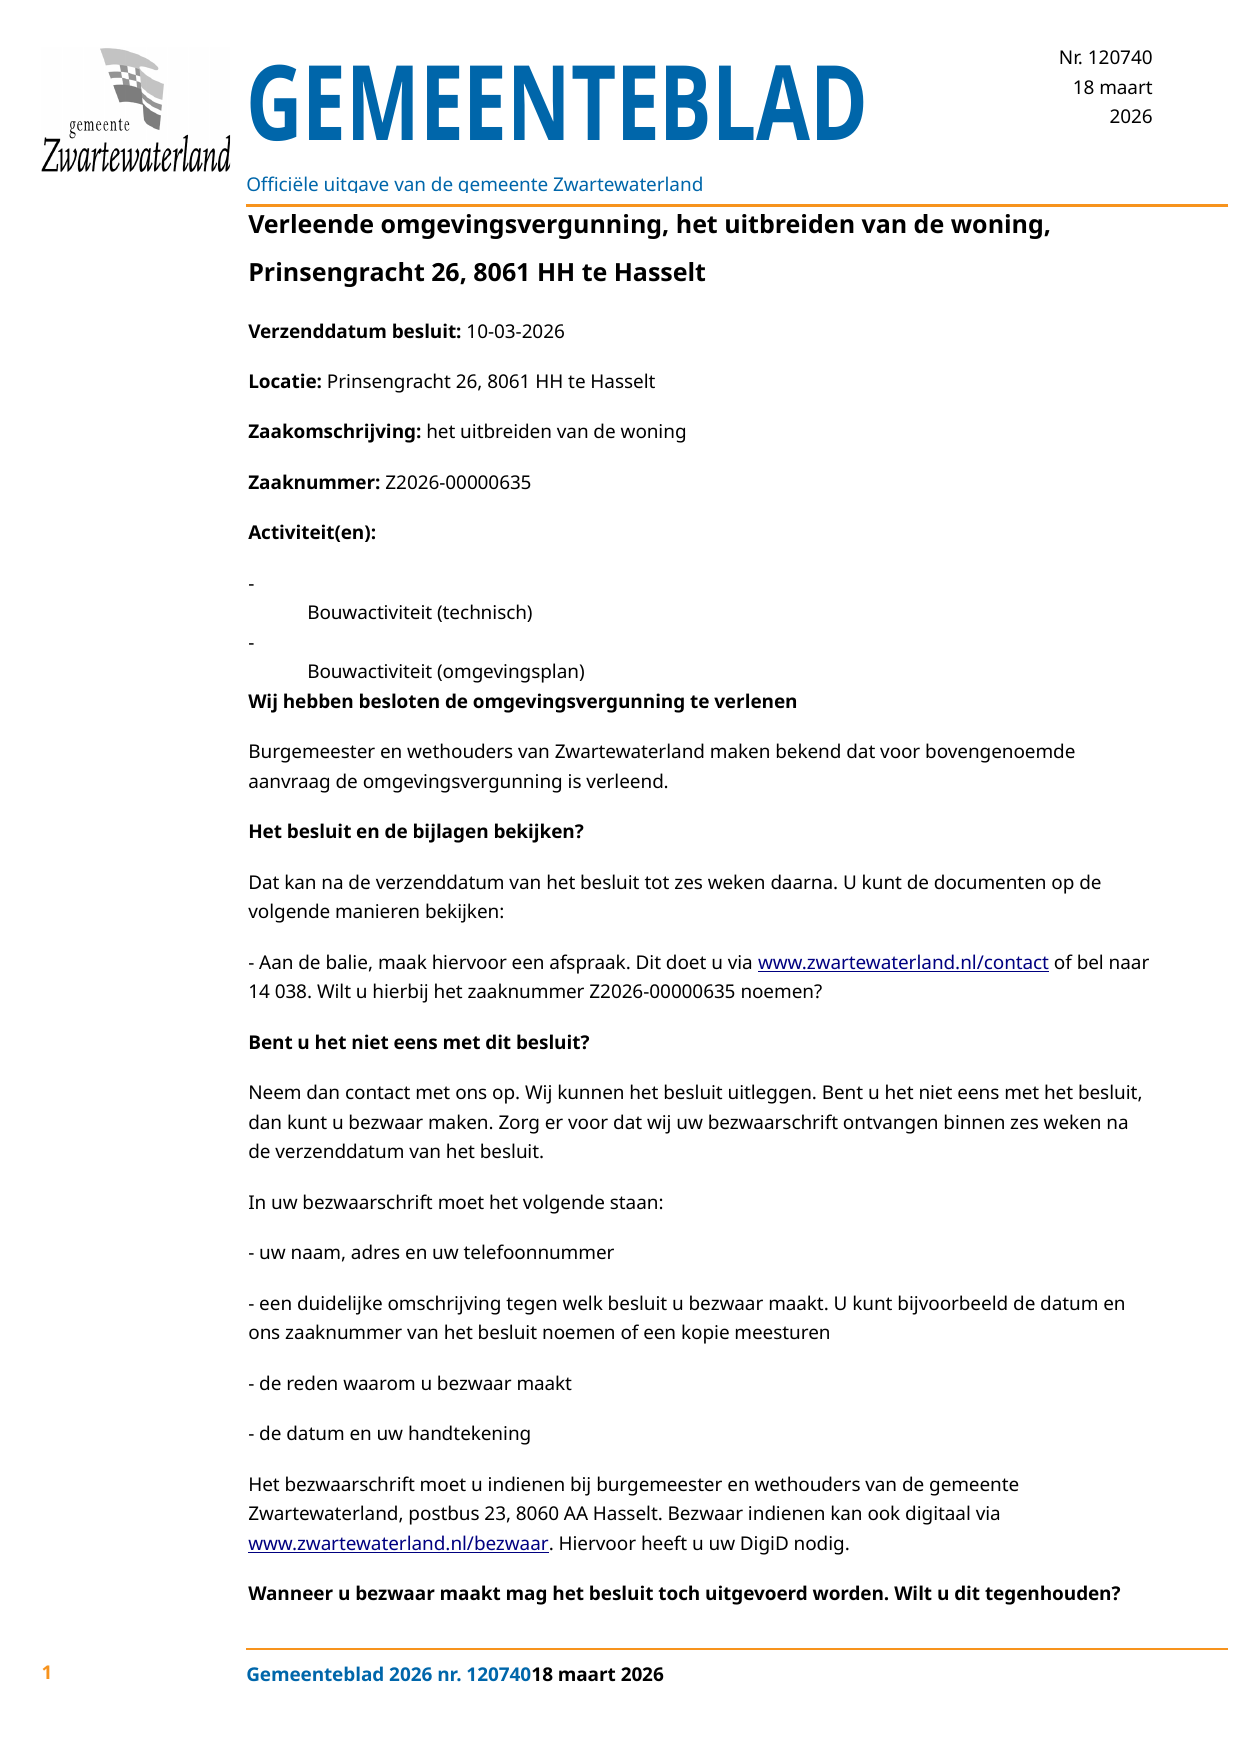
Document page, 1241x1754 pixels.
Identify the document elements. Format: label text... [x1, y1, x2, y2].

text Zaaknummer: Z2026-00000635 [248, 469, 1152, 495]
text - de datum en uw handtekening [248, 1420, 1152, 1446]
text Verleende omgevingsvergunning, het uitbreiden van de woning, Prinsengracht 26, 8061 HH te Hasselt [248, 207, 1152, 288]
text Wij hebben besloten de omgevingsvergunning te verlenen [248, 688, 1152, 714]
text In uw bezwaarschrift moet het volgende staan: [248, 1189, 1152, 1215]
text - Aan de balie, maak hiervoor een afspraak. Dit doet u via www.zwartewaterland.nl/contact of bel naar 14 038. Wilt u hierbij het zaaknummer Z2026-00000635 noemen? [248, 949, 1152, 1004]
text Burgemeester en wethouders van Zwartewaterland maken bekend dat voor bovengenoemde aanvraag de omgevingsvergunning is verleend. [248, 739, 1152, 794]
text Zaakomschrijving: het uitbreiden van de woning [248, 419, 1152, 444]
text Locatie: Prinsengracht 26, 8061 HH te Hasselt [248, 368, 1152, 394]
text Verzenddatum besluit: 10-03-2026 [248, 318, 1152, 344]
text - de reden waarom u bezwaar maakt [248, 1370, 1152, 1396]
text Het bezwaarschrift moet u indienen bij burgemeester en wethouders van de gemeente Zwartewaterland, postbus 23, 8060 AA Hasselt. Bezwaar indienen kan ook digitaal via www.zwartewaterland.nl/bezwaar. Hiervoor heeft u uw DigiD nodig. [248, 1471, 1152, 1556]
text Bent u het niet eens met dit besluit? [248, 1029, 1152, 1055]
text - uw naam, adres en uw telefoonnummer [248, 1239, 1152, 1265]
text Het besluit en de bijlagen bekijken? [248, 819, 1152, 844]
text Neem dan contact met ons op. Wij kunnen het besluit uitleggen. Bent u het niet eens met het besluit, dan kunt u bezwaar maken. Zorg er voor dat wij uw bezwaarschrift ontvangen binnen zes weken na de verzenddatum van het besluit. [248, 1079, 1152, 1164]
text - een duidelijke omschrijving tegen welk besluit u bezwaar maakt. U kunt bijvoorbeeld de datum en ons zaaknummer van het besluit noemen of een kopie meesturen [248, 1290, 1152, 1345]
text Activiteit(en): [248, 519, 1152, 545]
list Bouwactiviteit (technisch) [248, 599, 1152, 625]
text Dat kan na de verzenddatum van het besluit tot zes weken daarna. U kunt de documenten op de volgende manieren bekijken: [248, 869, 1152, 924]
text Wanneer u bezwaar maakt mag het besluit toch uitgevoerd worden. Wilt u dit tegenhouden? [248, 1580, 1152, 1606]
picture [41, 47, 231, 172]
list Bouwactiviteit (omgevingsplan) [248, 659, 1152, 684]
